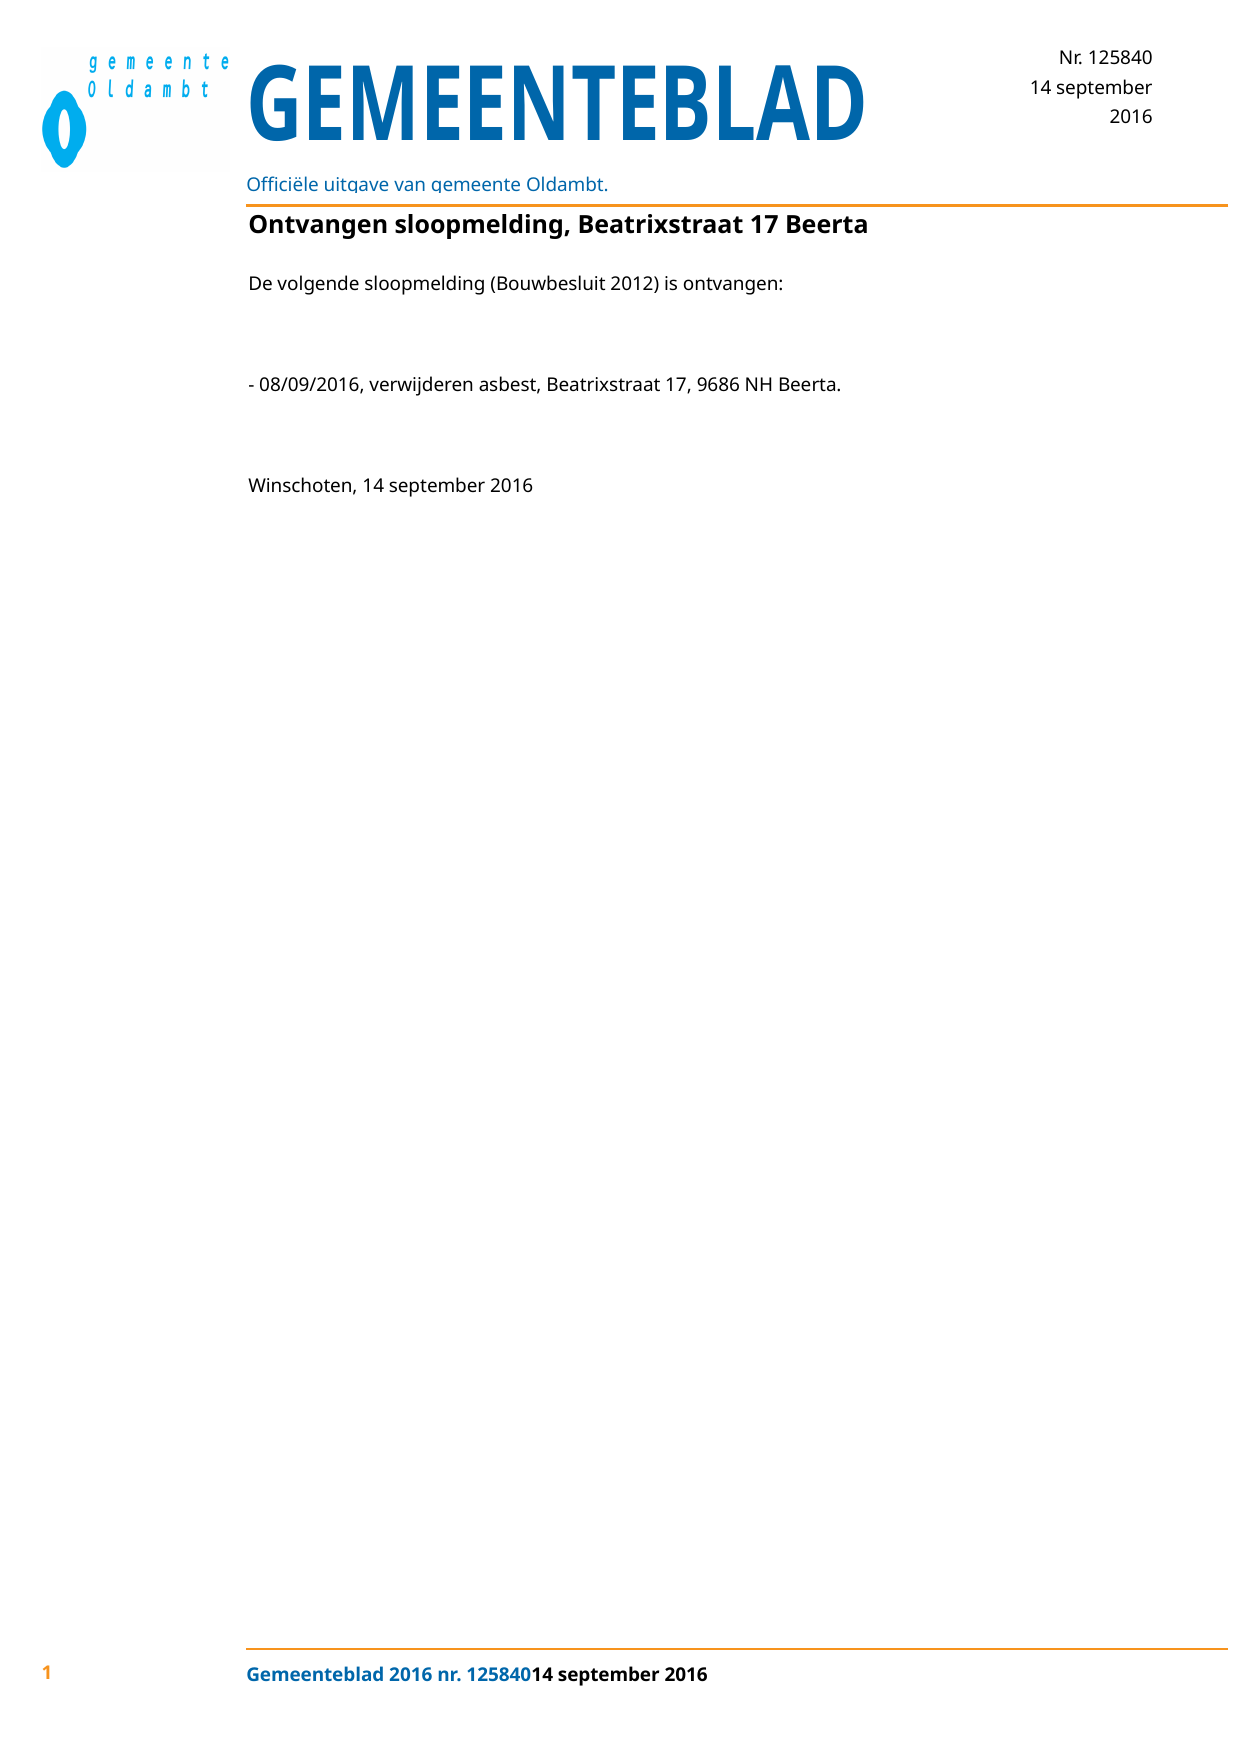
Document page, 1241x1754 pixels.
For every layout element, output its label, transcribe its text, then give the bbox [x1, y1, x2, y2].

text Winschoten, 14 september 2016 [248, 472, 1152, 498]
text De volgende sloopmelding (Bouwbesluit 2012) is ontvangen: [248, 270, 1152, 296]
picture [41, 47, 231, 172]
text - 08/09/2016, verwijderen asbest, Beatrixstraat 17, 9686 NH Beerta. [248, 371, 1152, 397]
text Ontvangen sloopmelding, Beatrixstraat 17 Beerta [248, 207, 1152, 241]
